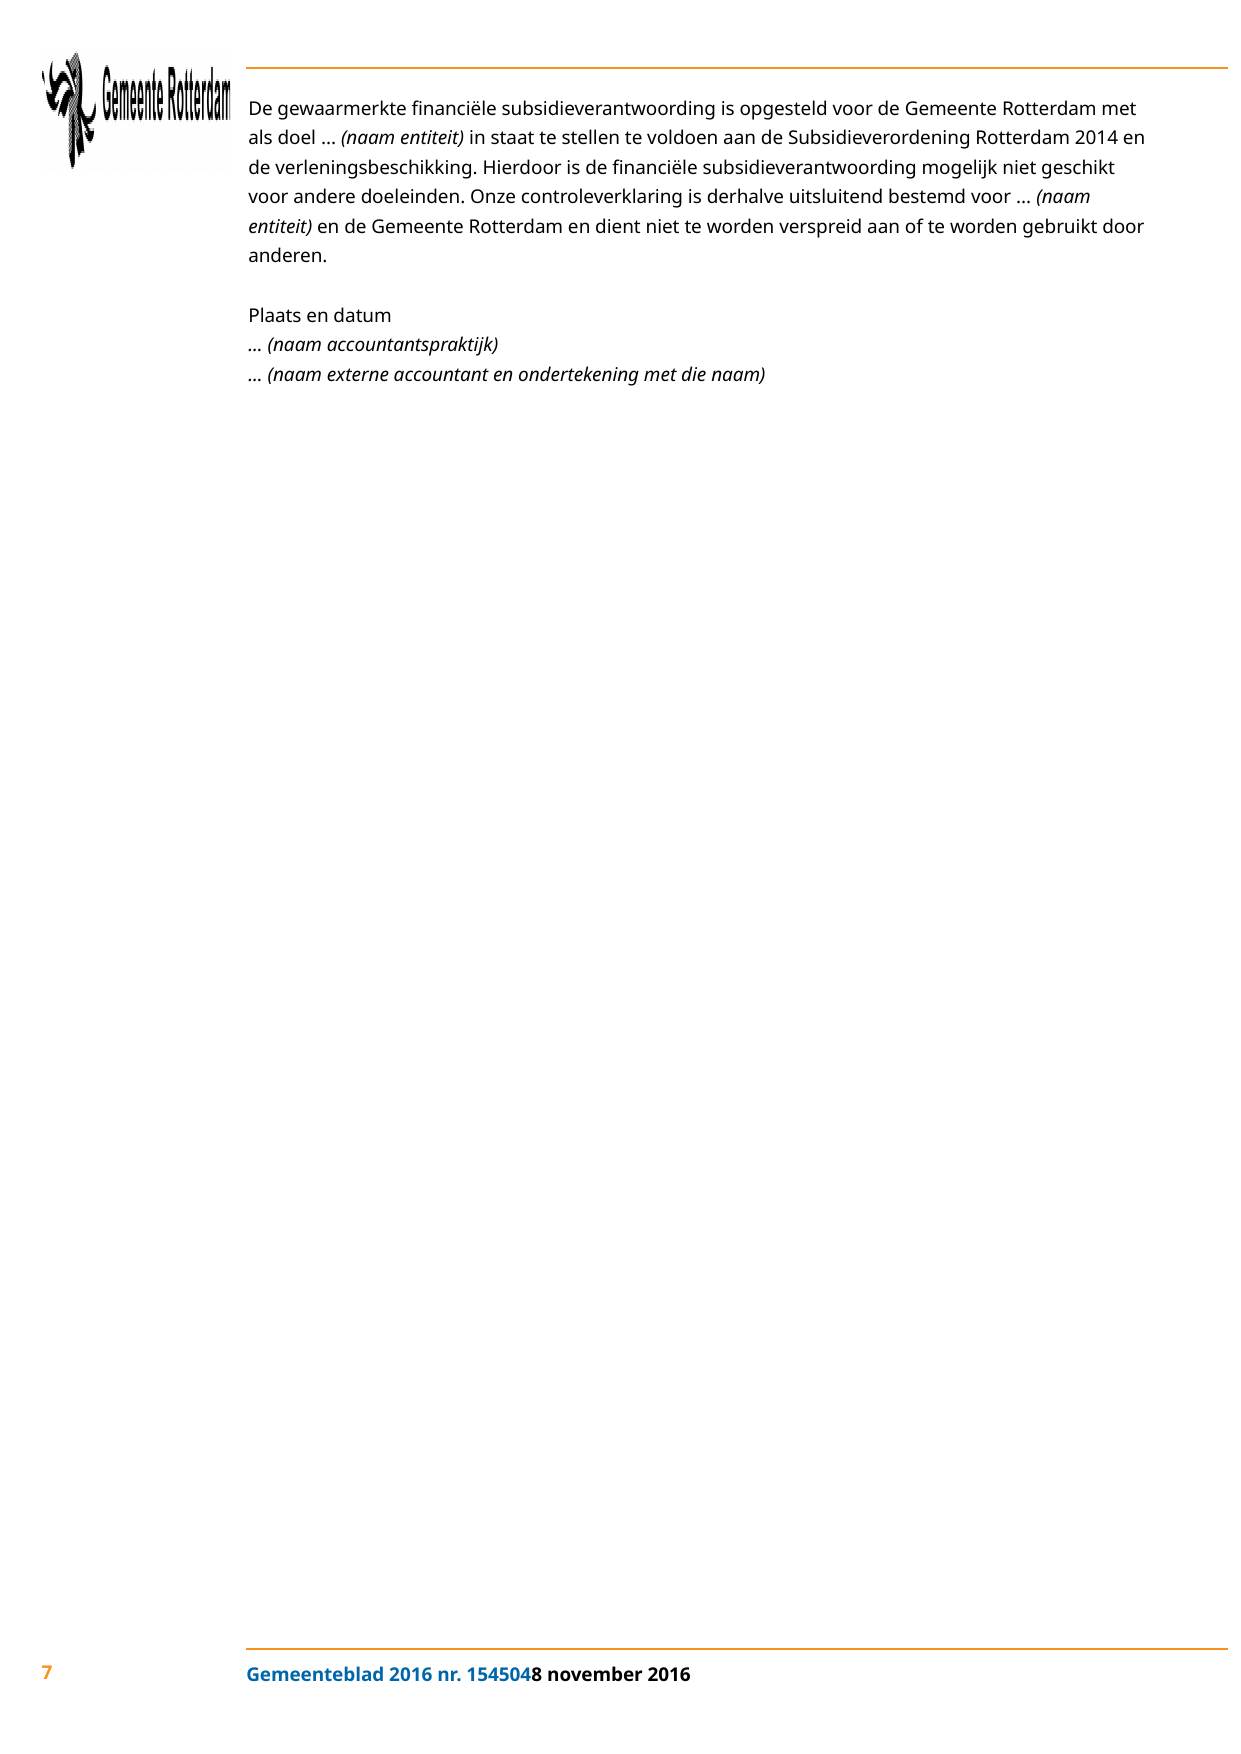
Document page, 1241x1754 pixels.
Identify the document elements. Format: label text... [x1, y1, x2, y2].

text De gewaarmerkte financiële subsidieverantwoording is opgesteld voor de Gemeente Rotterdam met als doel ... (naam entiteit) in staat te stellen te voldoen aan de Subsidieverordening Rotterdam 2014 en de verleningsbeschikking. Hierdoor is de financiële subsidieverantwoording mogelijk niet geschikt voor andere doeleinden. Onze controleverklaring is derhalve uitsluitend bestemd voor ... (naam entiteit) en de Gemeente Rotterdam en dient niet te worden verspreid aan of te worden gebruikt door anderen. [248, 95, 1152, 268]
text ... (naam accountantspraktijk) [248, 331, 1152, 357]
text ... (naam externe accountant en ondertekening met die naam) [248, 361, 1152, 387]
text Plaats en datum [248, 302, 1152, 328]
picture [41, 47, 231, 172]
